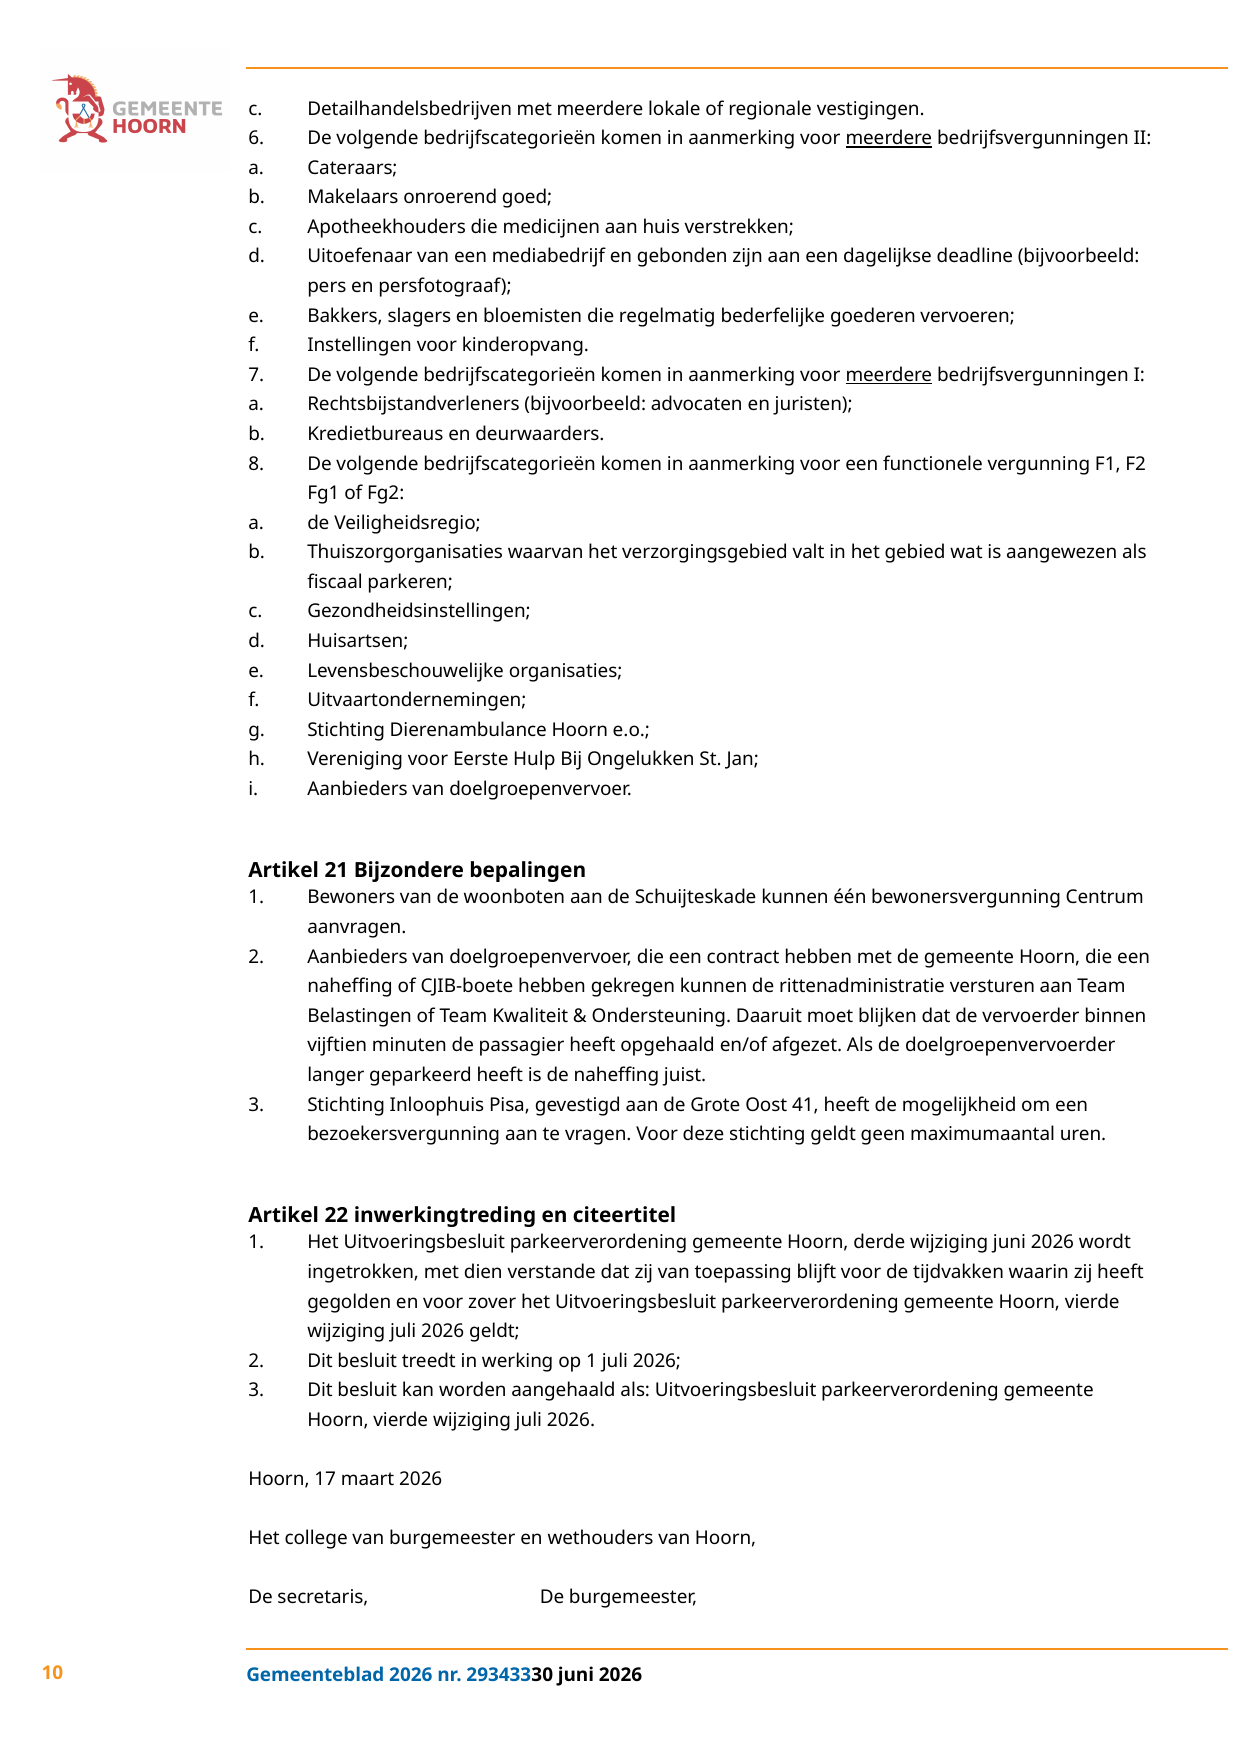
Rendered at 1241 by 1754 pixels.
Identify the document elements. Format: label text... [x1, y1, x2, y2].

list Bakkers, slagers en bloemisten die regelmatig bederfelijke goederen vervoeren; [248, 302, 1152, 328]
list Vereniging voor Eerste Hulp Bij Ongelukken St. Jan; [248, 746, 1152, 771]
list De volgende bedrijfscategorieën komen in aanmerking voor een functionele vergunning F1, F2 Fg1 of Fg2: [248, 450, 1152, 505]
list de Veiligheidsregio; [248, 509, 1152, 535]
list De volgende bedrijfscategorieën komen in aanmerking voor meerdere bedrijfsvergunningen I: [248, 361, 1152, 387]
text Het college van burgemeester en wethouders van Hoorn, [248, 1524, 1152, 1550]
list Detailhandelsbedrijven met meerdere lokale of regionale vestigingen. [248, 95, 1152, 121]
list Huisartsen; [248, 627, 1152, 653]
list Dit besluit kan worden aangehaald als: Uitvoeringsbesluit parkeerverordening gemeente Hoorn, vierde wijziging juli 2026. [248, 1377, 1152, 1432]
list Uitvaartondernemingen; [248, 686, 1152, 712]
list Instellingen voor kinderopvang. [248, 331, 1152, 357]
list Dit besluit treedt in werking op 1 juli 2026; [248, 1347, 1152, 1373]
list Rechtsbijstandverleners (bijvoorbeeld: advocaten en juristen); [248, 391, 1152, 416]
list Gezondheidsinstellingen; [248, 598, 1152, 623]
list Apotheekhouders die medicijnen aan huis verstrekken; [248, 213, 1152, 239]
list Kredietbureaus en deurwaarders. [248, 420, 1152, 446]
list Aanbieders van doelgroepenvervoer, die een contract hebben met de gemeente Hoorn, die een naheffing of CJIB-boete hebben gekregen kunnen de rittenadministratie versturen aan Team Belastingen of Team Kwaliteit & Ondersteuning. Daaruit moet blijken dat de vervoerder binnen vijftien minuten de passagier heeft opgehaald en/of afgezet. Als de doelgroepenvervoerder langer geparkeerd heeft is de naheffing juist. [248, 943, 1152, 1087]
list Thuiszorgorganisaties waarvan het verzorgingsgebied valt in het gebied wat is aangewezen als fiscaal parkeren; [248, 538, 1152, 594]
text De secretaris, De burgemeester, [248, 1584, 1152, 1609]
picture [41, 47, 231, 172]
list Stichting Dierenambulance Hoorn e.o.; [248, 716, 1152, 742]
list Aanbieders van doelgroepenvervoer. [248, 775, 1152, 801]
list Makelaars onroerend goed; [248, 183, 1152, 209]
text Hoorn, 17 maart 2026 [248, 1465, 1152, 1491]
list De volgende bedrijfscategorieën komen in aanmerking voor meerdere bedrijfsvergunningen II: [248, 124, 1152, 150]
text Artikel 22 inwerkingtreding en citeertitel [248, 1200, 1152, 1229]
list Levensbeschouwelijke organisaties; [248, 657, 1152, 683]
text Artikel 21 Bijzondere bepalingen [248, 855, 1152, 884]
list Bewoners van de woonboten aan de Schuijteskade kunnen één bewonersvergunning Centrum aanvragen. [248, 884, 1152, 939]
list Uitoefenaar van een mediabedrijf en gebonden zijn aan een dagelijkse deadline (bijvoorbeeld: pers en persfotograaf); [248, 243, 1152, 298]
list Stichting Inloophuis Pisa, gevestigd aan de Grote Oost 41, heeft de mogelijkheid om een bezoekersvergunning aan te vragen. Voor deze stichting geldt geen maximumaantal uren. [248, 1091, 1152, 1146]
list Het Uitvoeringsbesluit parkeerverordening gemeente Hoorn, derde wijziging juni 2026 wordt ingetrokken, met dien verstande dat zij van toepassing blijft voor de tijdvakken waarin zij heeft gegolden en voor zover het Uitvoeringsbesluit parkeerverordening gemeente Hoorn, vierde wijziging juli 2026 geldt; [248, 1229, 1152, 1343]
list Cateraars; [248, 154, 1152, 180]
